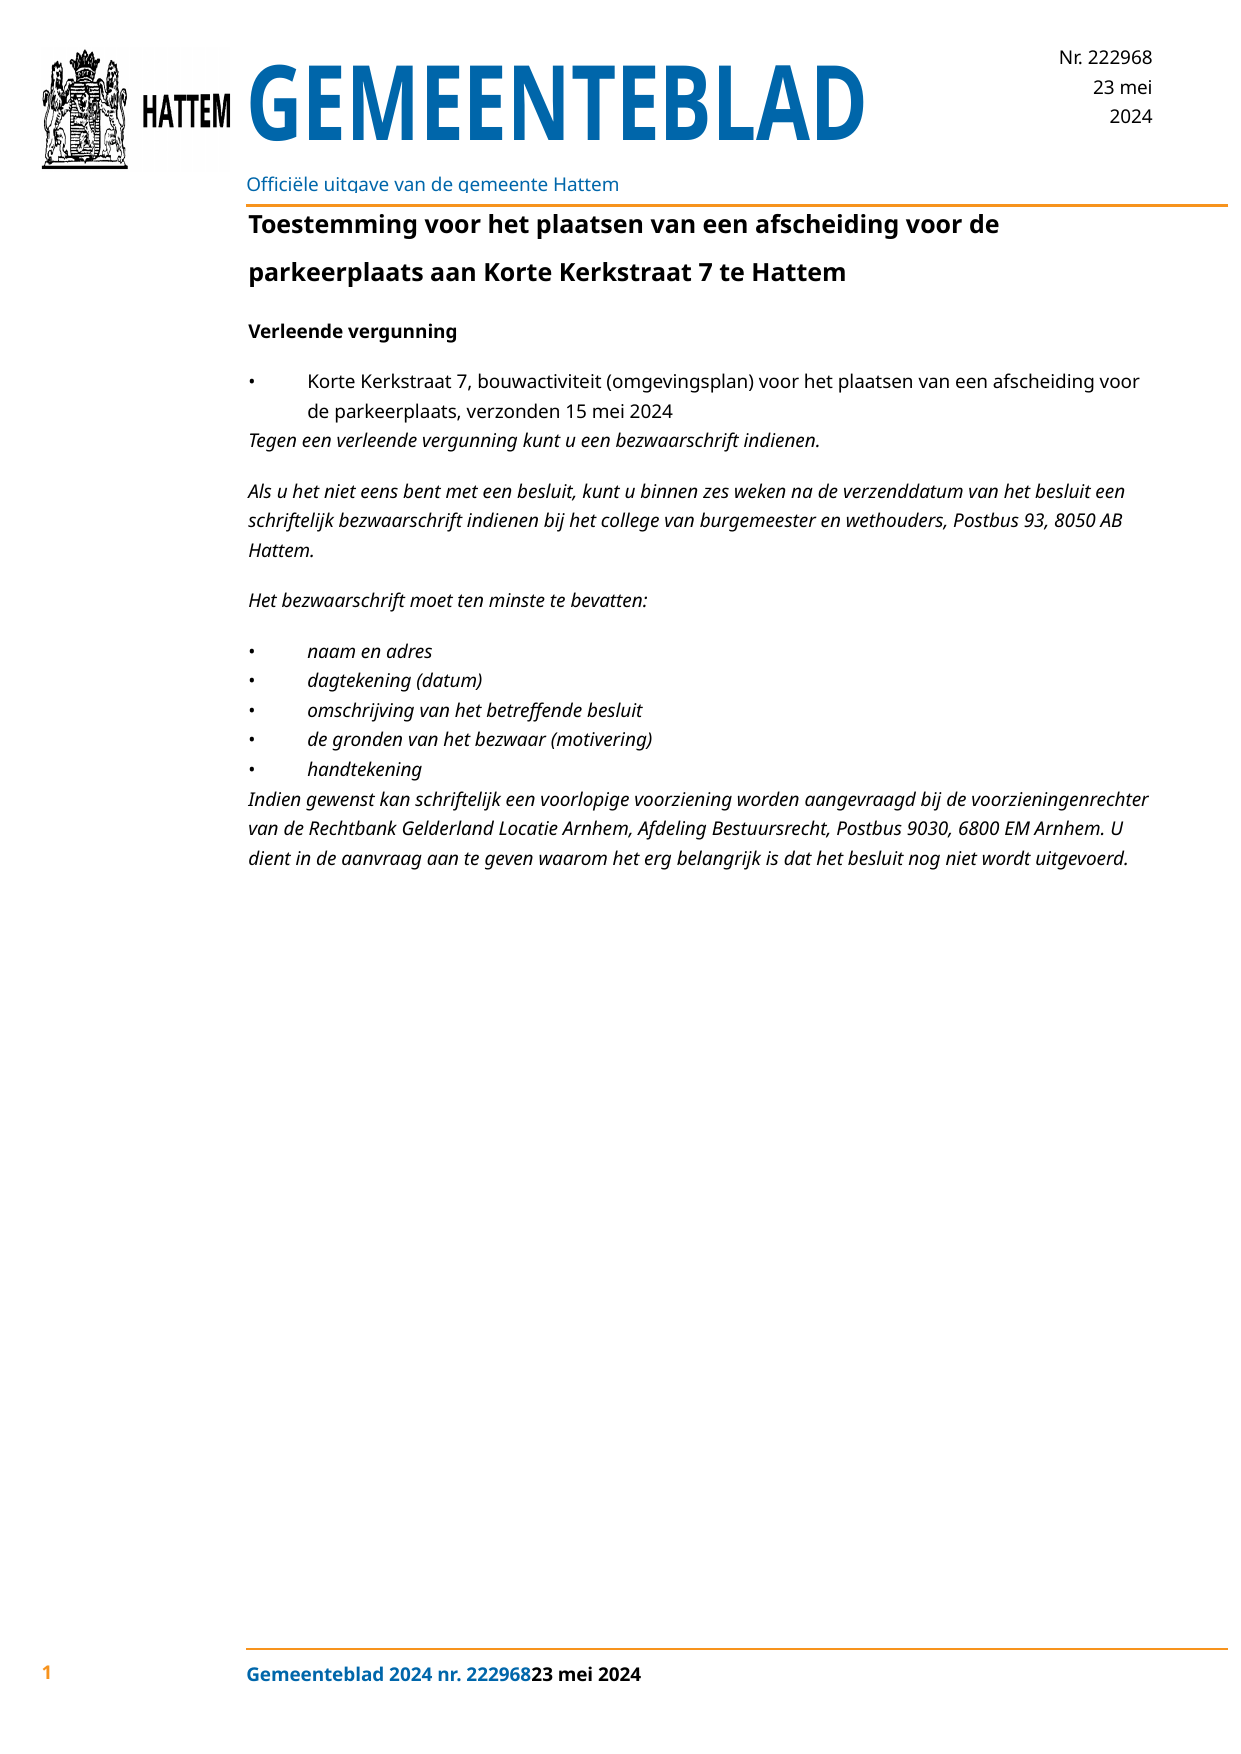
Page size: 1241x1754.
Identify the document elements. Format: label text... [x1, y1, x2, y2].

list handtekening [248, 756, 1152, 782]
picture [41, 47, 231, 172]
text Verleende vergunning [248, 318, 1152, 344]
text Tegen een verleende vergunning kunt u een bezwaarschrift indienen. [248, 427, 1152, 453]
list naam en adres [248, 638, 1152, 664]
list Korte Kerkstraat 7, bouwactiviteit (omgevingsplan) voor het plaatsen van een afscheiding voor de parkeerplaats, verzonden 15 mei 2024 [248, 368, 1152, 424]
text Het bezwaarschrift moet ten minste te bevatten: [248, 587, 1152, 613]
text Als u het niet eens bent met een besluit, kunt u binnen zes weken na de verzenddatum van het besluit een schriftelijk bezwaarschrift indienen bij het college van burgemeester en wethouders, Postbus 93, 8050 AB Hattem. [248, 478, 1152, 563]
text Toestemming voor het plaatsen van een afscheiding voor de parkeerplaats aan Korte Kerkstraat 7 te Hattem [248, 207, 1152, 288]
text Indien gewenst kan schriftelijk een voorlopige voorziening worden aangevraagd bij de voorzieningenrechter van de Rechtbank Gelderland Locatie Arnhem, Afdeling Bestuursrecht, Postbus 9030, 6800 EM Arnhem. U dient in de aanvraag aan te geven waarom het erg belangrijk is dat het besluit nog niet wordt uitgevoerd. [248, 786, 1152, 871]
list dagtekening (datum) [248, 667, 1152, 693]
list omschrijving van het betreffende besluit [248, 697, 1152, 723]
list de gronden van het bezwaar (motivering) [248, 727, 1152, 752]
